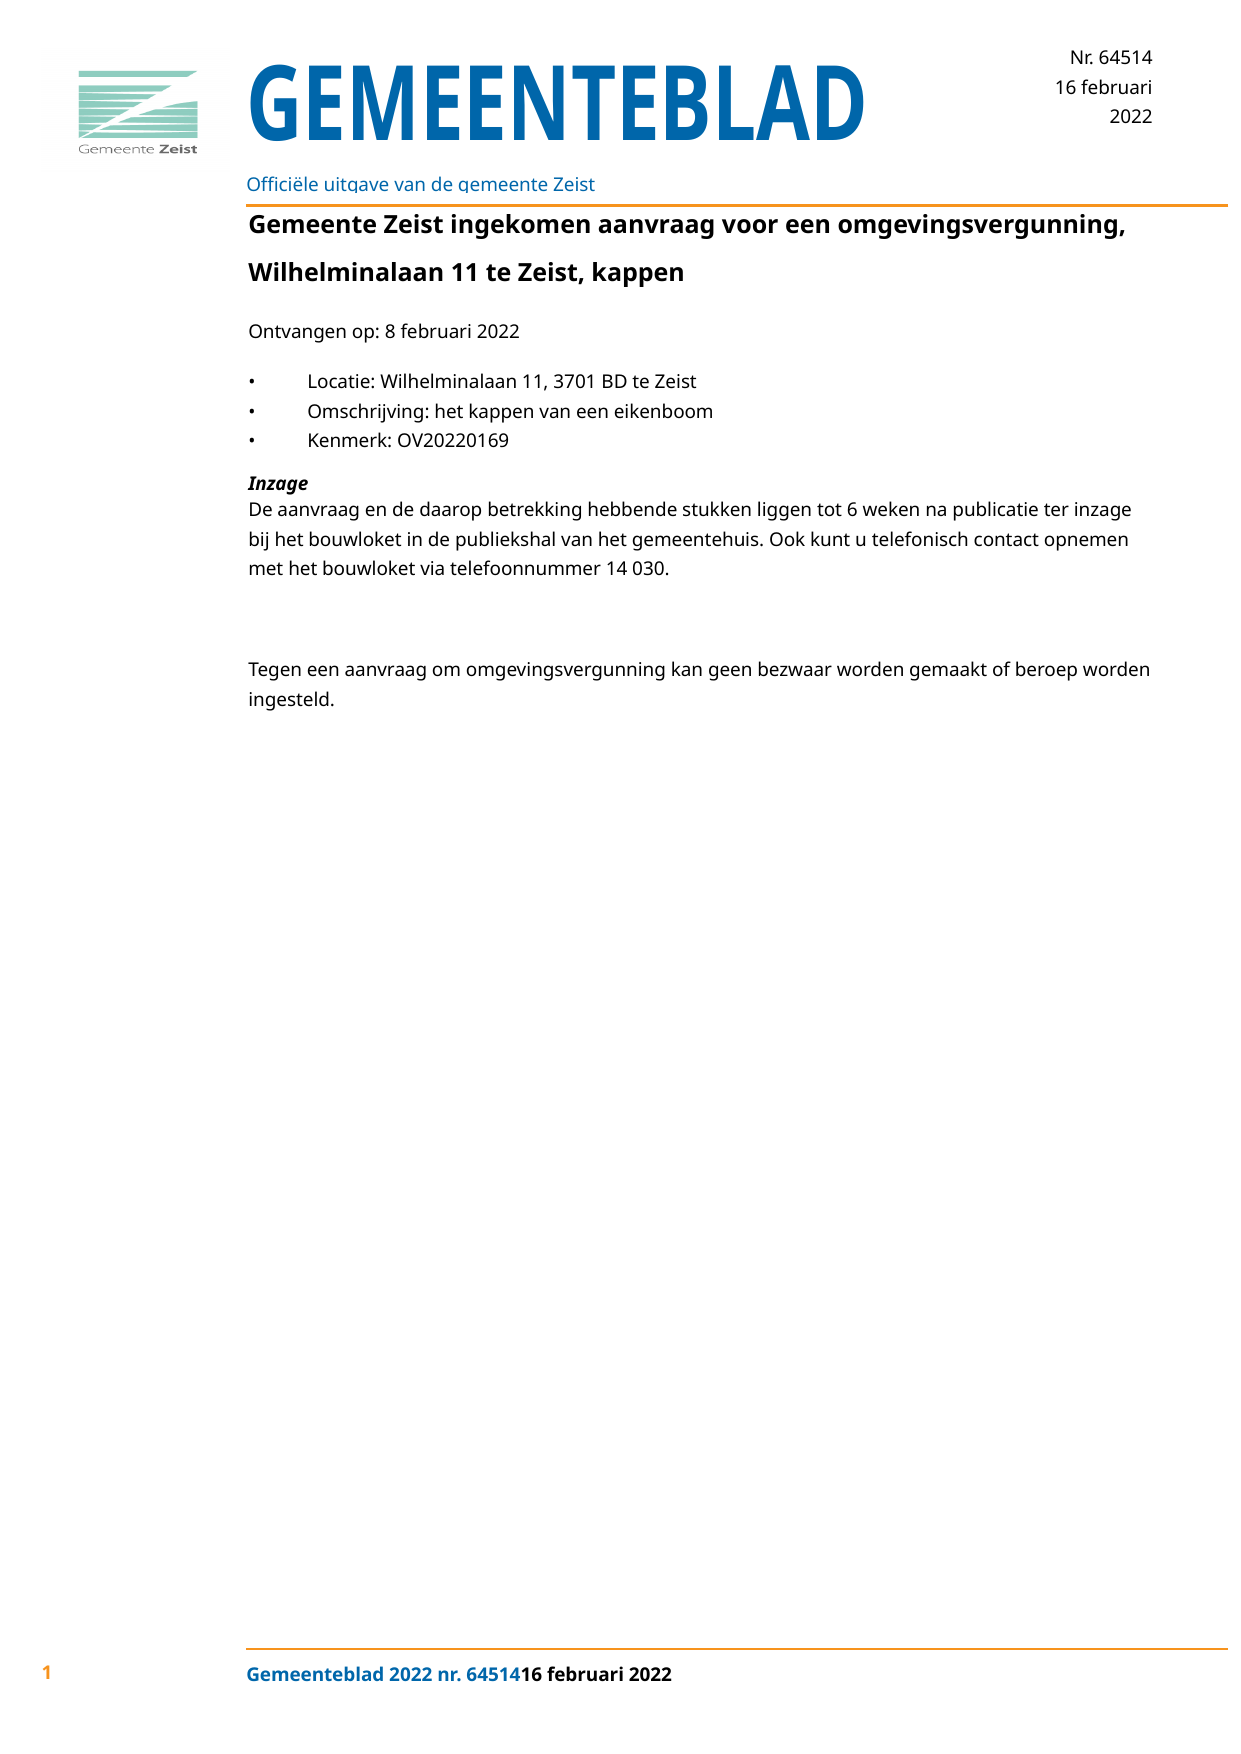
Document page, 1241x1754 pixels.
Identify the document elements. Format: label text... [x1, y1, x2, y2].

picture [41, 47, 231, 172]
list Locatie: Wilhelminalaan 11, 3701 BD te Zeist [248, 368, 1152, 394]
text Inzage [248, 471, 1152, 496]
text Tegen een aanvraag om omgevingsvergunning kan geen bezwaar worden gemaakt of beroep worden ingesteld. [248, 656, 1152, 712]
text Ontvangen op: 8 februari 2022 [248, 318, 1152, 344]
list Omschrijving: het kappen van een eikenboom [248, 398, 1152, 424]
text De aanvraag en de daarop betrekking hebbende stukken liggen tot 6 weken na publicatie ter inzage bij het bouwloket in de publiekshal van het gemeentehuis. Ook kunt u telefonisch contact opnemen met het bouwloket via telefoonnummer 14 030. [248, 496, 1152, 581]
text Gemeente Zeist ingekomen aanvraag voor een omgevingsvergunning, Wilhelminalaan 11 te Zeist, kappen [248, 207, 1152, 288]
list Kenmerk: OV20220169 [248, 427, 1152, 453]
